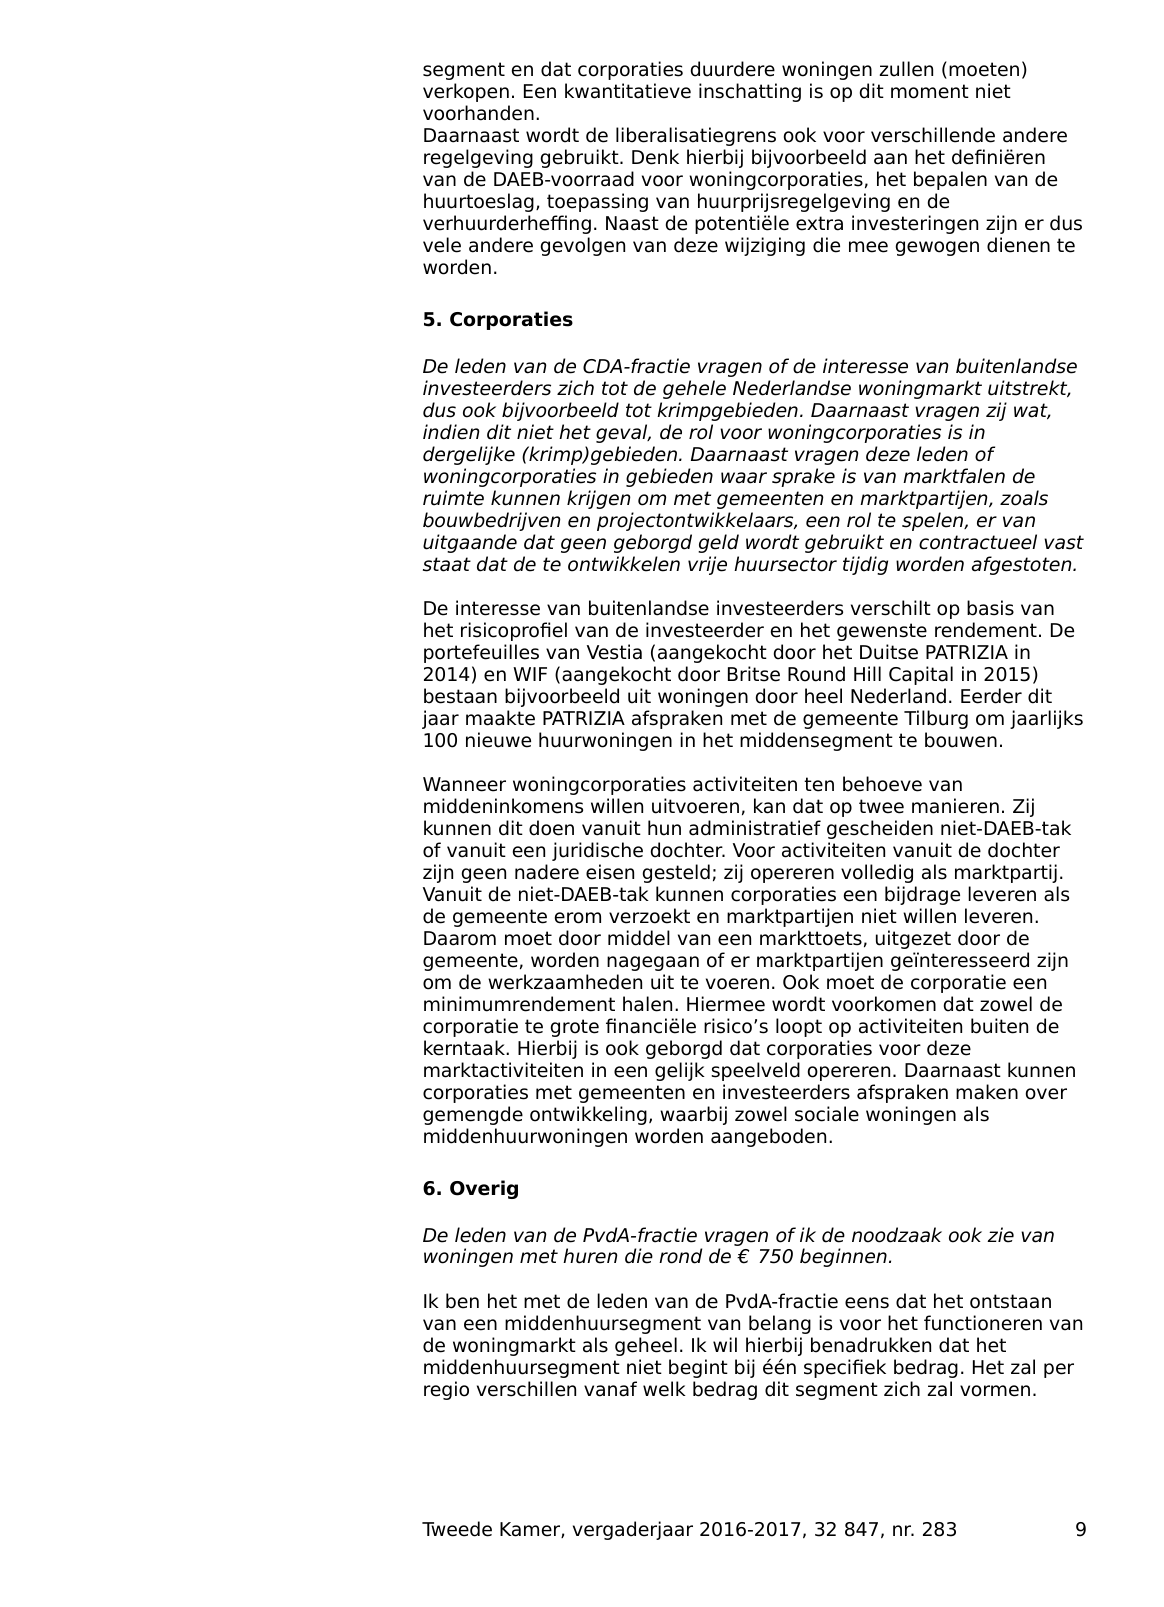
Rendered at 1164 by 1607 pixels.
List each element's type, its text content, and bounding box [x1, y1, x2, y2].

text segment en dat corporaties duurdere woningen zullen (moeten) verkopen. Een kwantitatieve inschatting is op dit moment niet voorhanden. [422, 59, 1087, 125]
text Ik ben het met de leden van de PvdA-fractie eens dat het ontstaan van een middenhuursegment van belang is voor het functioneren van de woningmarkt als geheel. Ik wil hierbij benadrukken dat het middenhuursegment niet begint bij één specifiek bedrag. Het zal per regio verschillen vanaf welk bedrag dit segment zich zal vormen. [422, 1291, 1087, 1401]
text De leden van de CDA-fractie vragen of de interesse van buitenlandse investeerders zich tot de gehele Nederlandse woningmarkt uitstrekt, dus ook bijvoorbeeld tot krimpgebieden. Daarnaast vragen zij wat, indien dit niet het geval, de rol voor woningcorporaties is in dergelijke (krimp)gebieden. Daarnaast vragen deze leden of woningcorporaties in gebieden waar sprake is van marktfalen de ruimte kunnen krijgen om met gemeenten en marktpartijen, zoals bouwbedrijven en projectontwikkelaars, een rol te spelen, er van uitgaande dat geen geborgd geld wordt gebruikt en contractueel vast staat dat de te ontwikkelen vrije huursector tijdig worden afgestoten. [422, 356, 1087, 576]
subtitle 6. Overig [422, 1177, 1087, 1199]
text Daarnaast wordt de liberalisatiegrens ook voor verschillende andere regelgeving gebruikt. Denk hierbij bijvoorbeeld aan het definiëren van de DAEB-voorraad voor woningcorporaties, het bepalen van de huurtoeslag, toepassing van huurprijsregelgeving en de verhuurderheffing. Naast de potentiële extra investeringen zijn er dus vele andere gevolgen van deze wijziging die mee gewogen dienen te worden. [422, 125, 1087, 279]
text Wanneer woningcorporaties activiteiten ten behoeve van middeninkomens willen uitvoeren, kan dat op twee manieren. Zij kunnen dit doen vanuit hun administratief gescheiden niet-DAEB-tak of vanuit een juridische dochter. Voor activiteiten vanuit de dochter zijn geen nadere eisen gesteld; zij opereren volledig als marktpartij. Vanuit de niet-DAEB-tak kunnen corporaties een bijdrage leveren als de gemeente erom verzoekt en marktpartijen niet willen leveren. Daarom moet door middel van een markttoets, uitgezet door de gemeente, worden nagegaan of er marktpartijen geïnteresseerd zijn om de werkzaamheden uit te voeren. Ook moet de corporatie een minimumrendement halen. Hiermee wordt voorkomen dat zowel de corporatie te grote financiële risico’s loopt op activiteiten buiten de kerntaak. Hierbij is ook geborgd dat corporaties voor deze marktactiviteiten in een gelijk speelveld opereren. Daarnaast kunnen corporaties met gemeenten en investeerders afspraken maken over gemengde ontwikkeling, waarbij zowel sociale woningen als middenhuurwoningen worden aangeboden. [422, 774, 1087, 1147]
text De leden van de PvdA-fractie vragen of ik de noodzaak ook zie van woningen met huren die rond de € 750 beginnen. [422, 1224, 1087, 1268]
text De interesse van buitenlandse investeerders verschilt op basis van het risicoprofiel van de investeerder en het gewenste rendement. De portefeuilles van Vestia (aangekocht door het Duitse PATRIZIA in 2014) en WIF (aangekocht door Britse Round Hill Capital in 2015) bestaan bijvoorbeeld uit woningen door heel Nederland. Eerder dit jaar maakte PATRIZIA afspraken met de gemeente Tilburg om jaarlijks 100 nieuwe huurwoningen in het middensegment te bouwen. [422, 598, 1087, 752]
subtitle 5. Corporaties [422, 309, 1087, 331]
